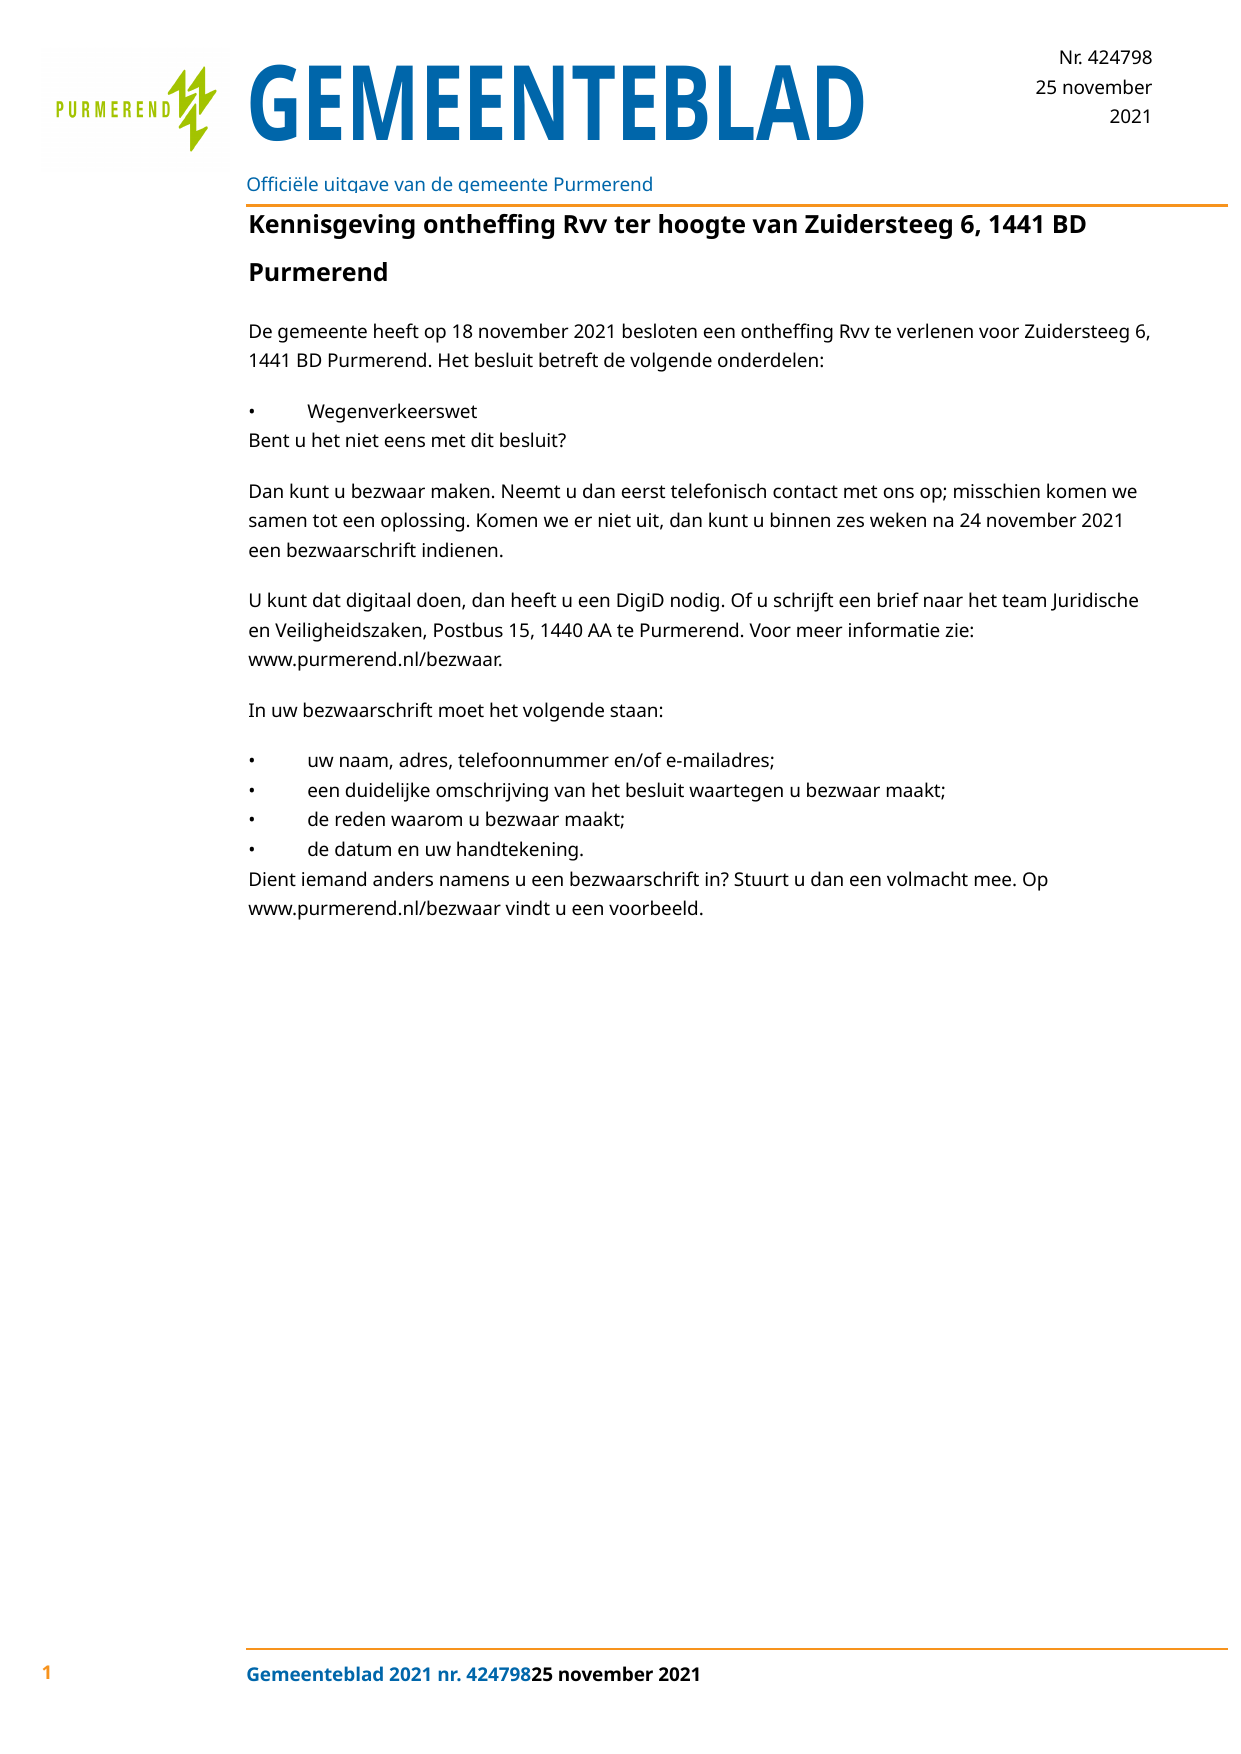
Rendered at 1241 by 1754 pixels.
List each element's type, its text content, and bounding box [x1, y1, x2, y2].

list een duidelijke omschrijving van het besluit waartegen u bezwaar maakt; [248, 777, 1152, 803]
text Kennisgeving ontheffing Rvv ter hoogte van Zuidersteeg 6, 1441 BD Purmerend [248, 207, 1152, 288]
text Dient iemand anders namens u een bezwaarschrift in? Stuurt u dan een volmacht mee. Op www.purmerend.nl/bezwaar vindt u een voorbeeld. [248, 866, 1152, 921]
list de datum en uw handtekening. [248, 836, 1152, 862]
text U kunt dat digitaal doen, dan heeft u een DigiD nodig. Of u schrijft een brief naar het team Juridische en Veiligheidszaken, Postbus 15, 1440 AA te Purmerend. Voor meer informatie zie: www.purmerend.nl/bezwaar. [248, 587, 1152, 672]
text De gemeente heeft op 18 november 2021 besloten een ontheffing Rvv te verlenen voor Zuidersteeg 6, 1441 BD Purmerend. Het besluit betreft de volgende onderdelen: [248, 318, 1152, 373]
list Wegenverkeerswet [248, 398, 1152, 424]
list de reden waarom u bezwaar maakt; [248, 807, 1152, 832]
list uw naam, adres, telefoonnummer en/of e-mailadres; [248, 747, 1152, 773]
text In uw bezwaarschrift moet het volgende staan: [248, 697, 1152, 723]
text Bent u het niet eens met dit besluit? [248, 427, 1152, 453]
picture [41, 47, 231, 172]
text Dan kunt u bezwaar maken. Neemt u dan eerst telefonisch contact met ons op; misschien komen we samen tot een oplossing. Komen we er niet uit, dan kunt u binnen zes weken na 24 november 2021 een bezwaarschrift indienen. [248, 478, 1152, 563]
